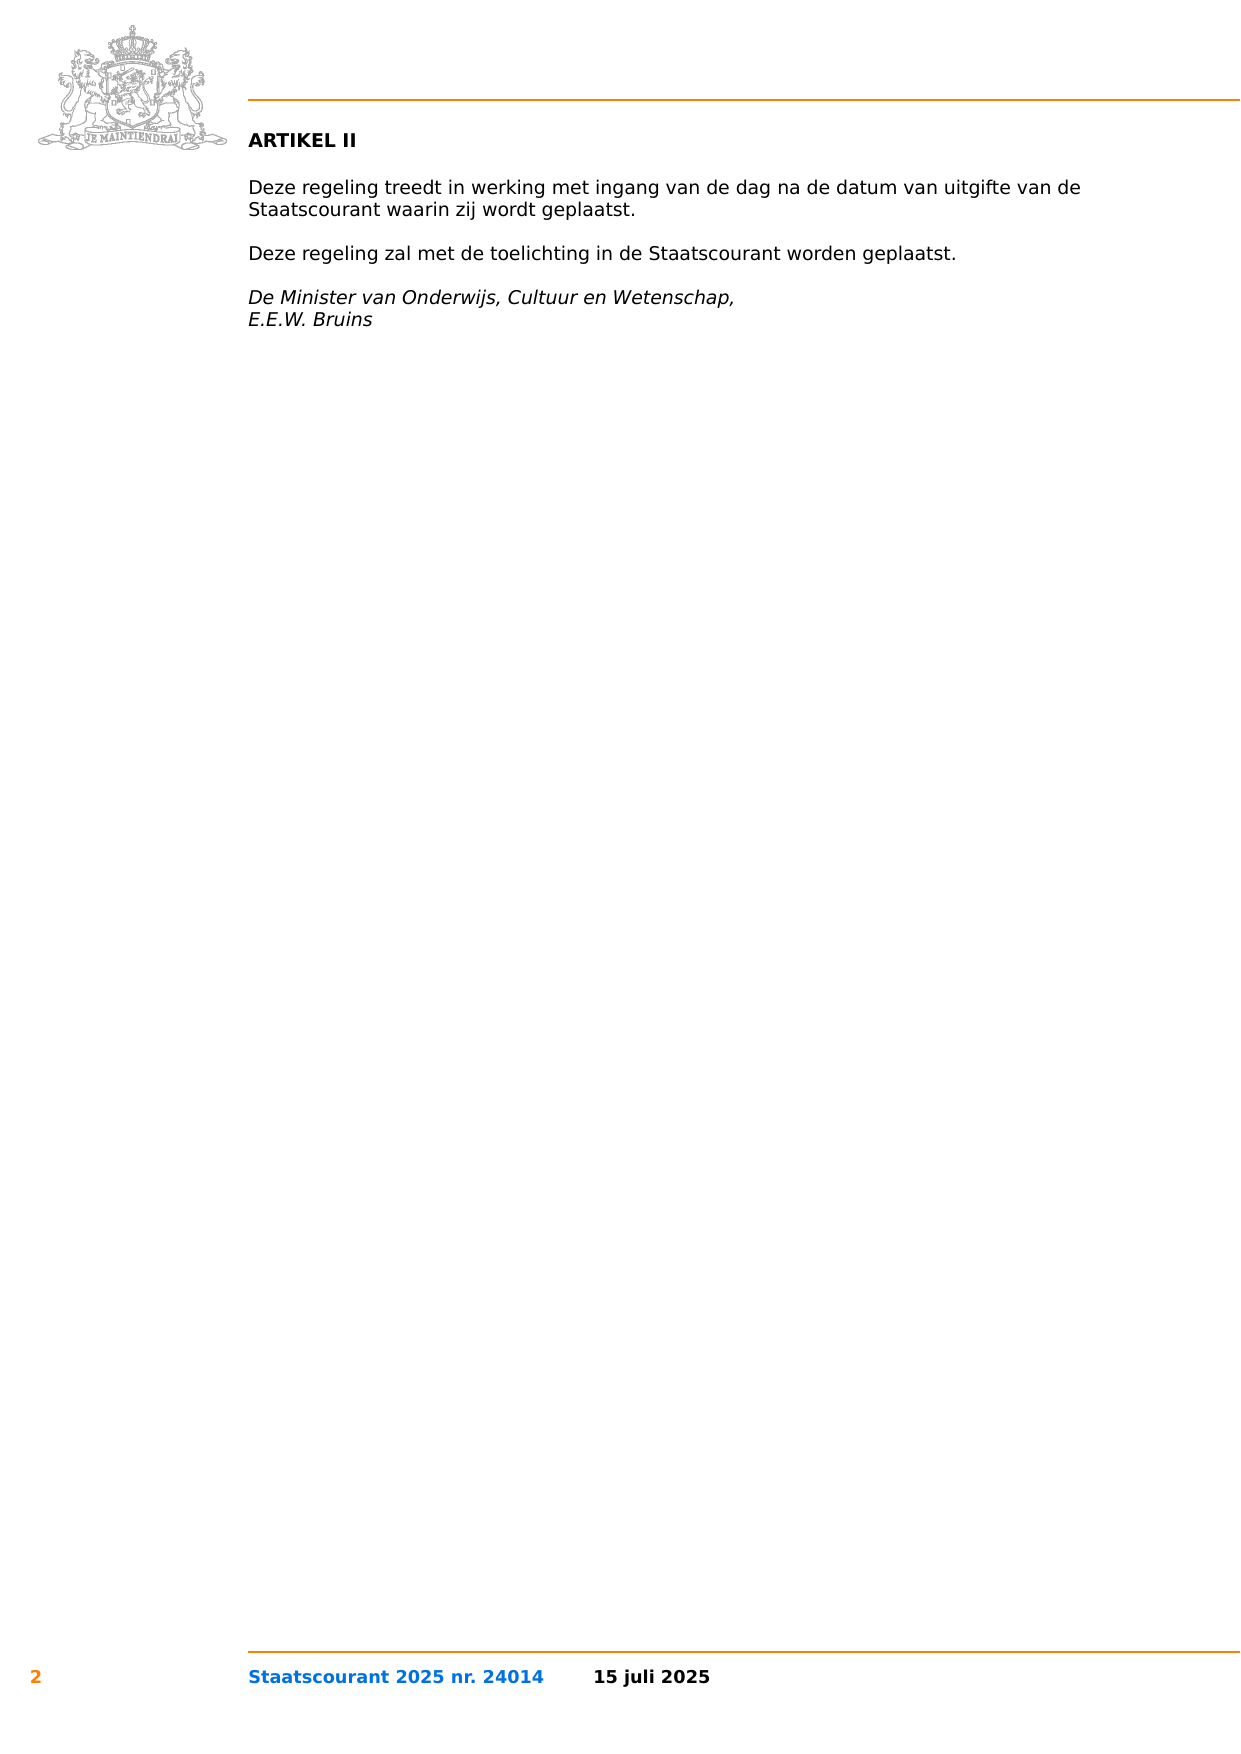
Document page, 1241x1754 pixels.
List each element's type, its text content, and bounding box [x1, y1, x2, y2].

text Deze regeling zal met de toelichting in de Staatscourant worden geplaatst. [248, 243, 1163, 265]
text De Minister van Onderwijs, Cultuur en Wetenschap, E.E.W. Bruins [248, 287, 1163, 331]
text Deze regeling treedt in werking met ingang van de dag na de datum van uitgifte van de Staatscourant waarin zij wordt geplaatst. [248, 177, 1163, 221]
subtitle ARTIKEL II [248, 130, 1163, 152]
picture [38, 25, 227, 150]
